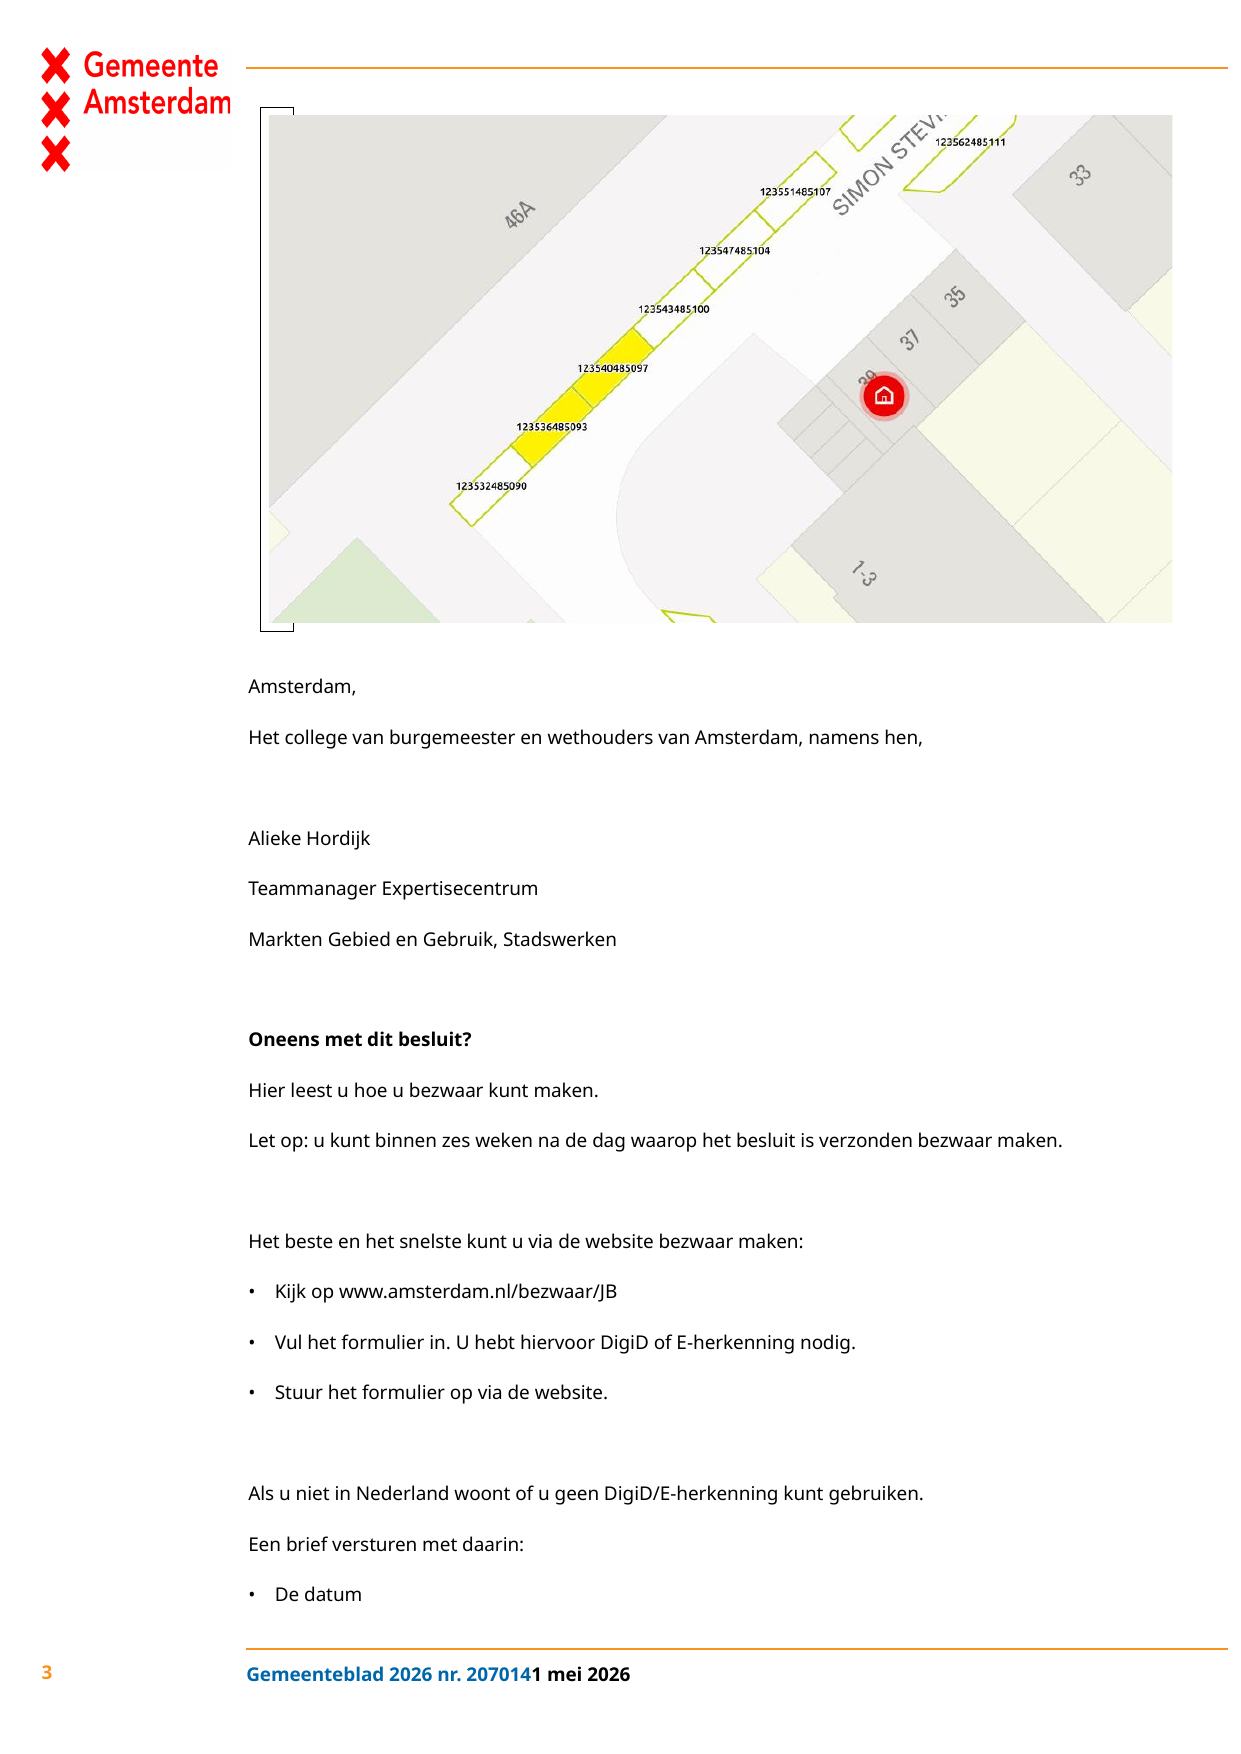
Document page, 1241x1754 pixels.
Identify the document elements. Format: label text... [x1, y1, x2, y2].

picture [41, 47, 231, 172]
text • Vul het formulier in. U hebt hiervoor DigiD of E-herkenning nodig. [248, 1329, 1152, 1355]
text • Kijk op www.amsterdam.nl/bezwaar/JB [248, 1279, 1152, 1304]
text Let op: u kunt binnen zes weken na de dag waarop het besluit is verzonden bezwaar maken. [248, 1127, 1152, 1153]
text Hier leest u hoe u bezwaar kunt maken. [248, 1077, 1152, 1103]
text Het college van burgemeester en wethouders van Amsterdam, namens hen, [248, 724, 1152, 750]
text Een brief versturen met daarin: [248, 1531, 1152, 1556]
text Teammanager Expertisecentrum [248, 875, 1152, 901]
text Als u niet in Nederland woont of u geen DigiD/E-herkenning kunt gebruiken. [248, 1480, 1152, 1506]
text • Stuur het formulier op via de website. [248, 1379, 1152, 1405]
text Het beste en het snelste kunt u via de website bezwaar maken: [248, 1228, 1152, 1254]
text Oneens met dit besluit? [248, 1027, 1152, 1052]
text Amsterdam, [248, 674, 1152, 699]
text Markten Gebied en Gebruik, Stadswerken [248, 926, 1152, 951]
picture [268, 115, 1173, 623]
text • De datum [248, 1581, 1152, 1607]
text Alieke Hordijk [248, 825, 1152, 851]
